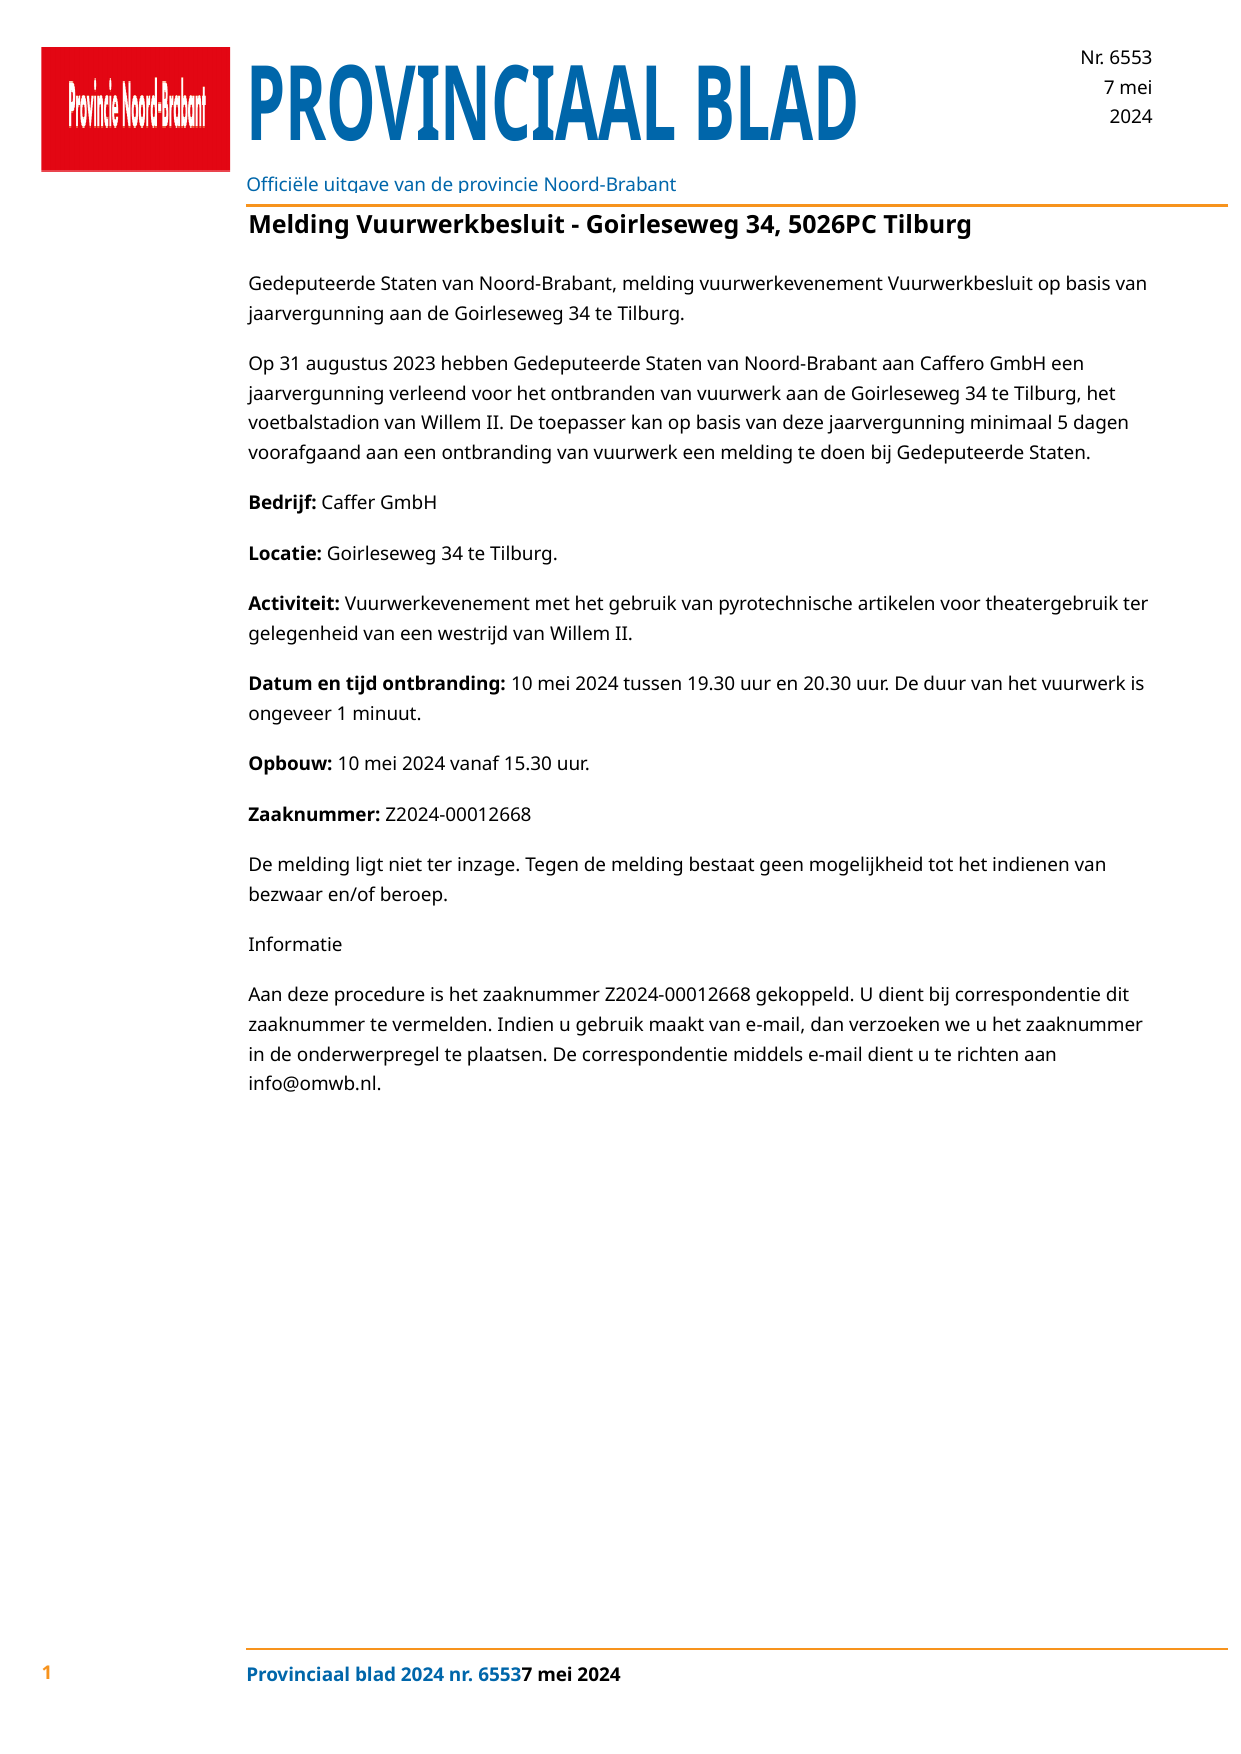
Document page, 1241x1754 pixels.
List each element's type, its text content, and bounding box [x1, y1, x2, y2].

text Datum en tijd ontbranding: 10 mei 2024 tussen 19.30 uur en 20.30 uur. De duur van het vuurwerk is ongeveer 1 minuut. [248, 670, 1152, 726]
text Activiteit: Vuurwerkevenement met het gebruik van pyrotechnische artikelen voor theatergebruik ter gelegenheid van een westrijd van Willem II. [248, 590, 1152, 646]
text De melding ligt niet ter inzage. Tegen de melding bestaat geen mogelijkheid tot het indienen van bezwaar en/of beroep. [248, 851, 1152, 906]
text Locatie: Goirleseweg 34 te Tilburg. [248, 540, 1152, 566]
text Gedeputeerde Staten van Noord-Brabant, melding vuurwerkevenement Vuurwerkbesluit op basis van jaarvergunning aan de Goirleseweg 34 te Tilburg. [248, 270, 1152, 326]
text Opbouw: 10 mei 2024 vanaf 15.30 uur. [248, 750, 1152, 776]
text Op 31 augustus 2023 hebben Gedeputeerde Staten van Noord-Brabant aan Caffero GmbH een jaarvergunning verleend voor het ontbranden van vuurwerk aan de Goirleseweg 34 te Tilburg, het voetbalstadion van Willem II. De toepasser kan op basis van deze jaarvergunning minimaal 5 dagen voorafgaand aan een ontbranding van vuurwerk een melding te doen bij Gedeputeerde Staten. [248, 350, 1152, 465]
text Melding Vuurwerkbesluit - Goirleseweg 34, 5026PC Tilburg [248, 207, 1152, 241]
text Zaaknummer: Z2024-00012668 [248, 801, 1152, 826]
text Aan deze procedure is het zaaknummer Z2024-00012668 gekoppeld. U dient bij correspondentie dit zaaknummer te vermelden. Indien u gebruik maakt van e-mail, dan verzoeken we u het zaaknummer in de onderwerpregel te plaatsen. De correspondentie middels e-mail dient u te richten aan info@omwb.nl. [248, 982, 1152, 1096]
picture [41, 47, 231, 172]
text Informatie [248, 931, 1152, 957]
text Bedrijf: Caffer GmbH [248, 489, 1152, 515]
